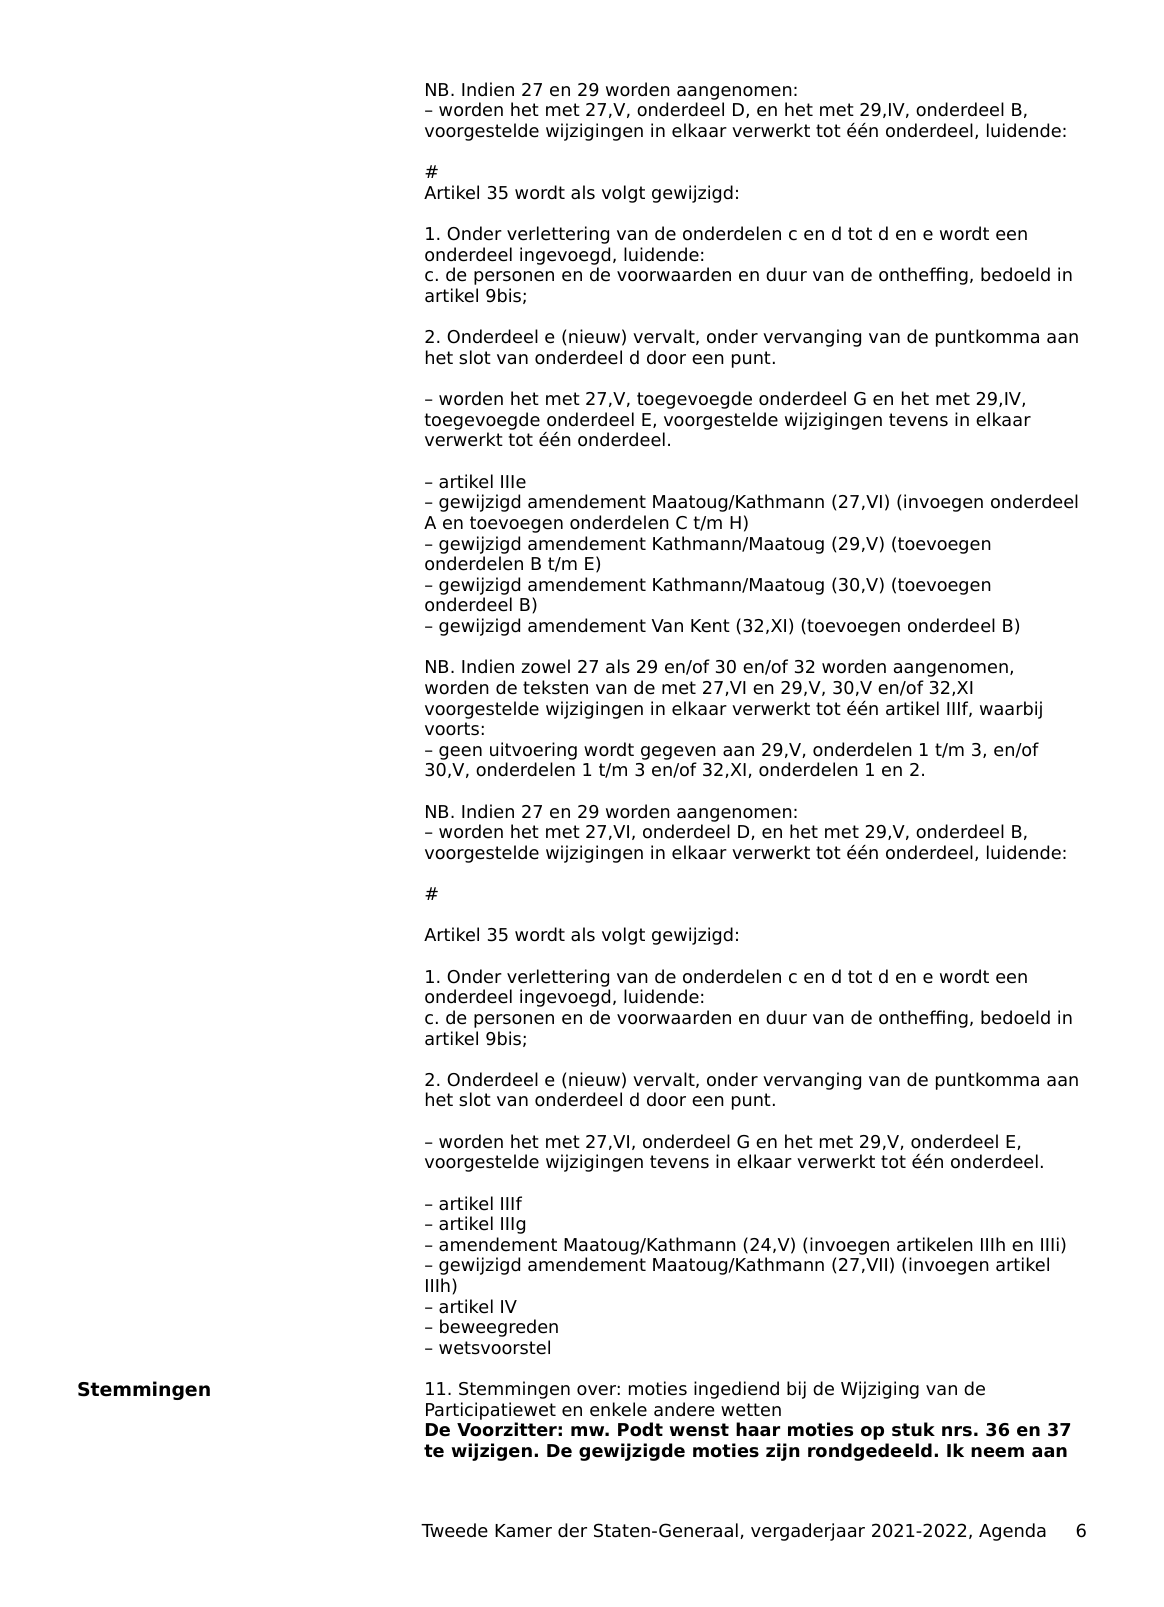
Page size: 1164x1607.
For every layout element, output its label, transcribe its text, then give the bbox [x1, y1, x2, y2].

table_cell [401, 637, 418, 657]
table_cell 1. Onder verlettering van de onderdelen c en d tot d en e wordt een onderdeel ingevoegd, luidende: [418, 224, 1087, 265]
table_cell 1. Onder verlettering van de onderdelen c en d tot d en e wordt een onderdeel ingevoegd, luidende: [418, 967, 1087, 1008]
table_cell [77, 637, 401, 657]
table_cell [77, 864, 401, 884]
table_cell [401, 389, 418, 451]
table_cell [401, 162, 418, 183]
table_cell [77, 492, 401, 533]
table_cell 11. Stemmingen over: moties ingediend bij de Wijziging van de Participatiewet en enkele andere wetten [418, 1379, 1087, 1420]
table_cell – geen uitvoering wordt gegeven aan 29,V, onderdelen 1 t/m 3, en/of 30,V, onderdelen 1 t/m 3 en/of 32,XI, onderdelen 1 en 2. [418, 740, 1087, 781]
table_cell [77, 1173, 401, 1193]
table_cell [401, 1132, 418, 1173]
table_cell NB. Indien zowel 27 als 29 en/of 30 en/of 32 worden aangenomen, worden de teksten van de met 27,VI en 29,V, 30,V en/of 32,XI voorgestelde wijzigingen in elkaar verwerkt tot één artikel IIIf, waarbij voorts: [418, 657, 1087, 740]
table_cell [77, 162, 401, 183]
table_cell [77, 100, 401, 142]
table_cell – wetsvoorstel [418, 1338, 1087, 1358]
table_cell – amendement Maatoug/Kathmann (24,V) (invoegen artikelen IIIh en IIIi) [418, 1235, 1087, 1255]
table_cell [418, 637, 1087, 657]
table_cell [401, 142, 418, 162]
table_cell – artikel IIIf [418, 1194, 1087, 1214]
table_cell [77, 575, 401, 616]
table_cell [401, 100, 418, 142]
table_cell [77, 884, 401, 905]
table_cell [401, 864, 418, 884]
table_cell [401, 1255, 418, 1297]
table_cell De Voorzitter: mw. Podt wenst haar moties op stuk nrs. 36 en 37 te wijzigen. De gewijzigde moties zijn rondgedeeld. Ik neem aan [418, 1420, 1087, 1462]
table_cell [77, 1359, 401, 1379]
table_cell [401, 1194, 418, 1214]
table_cell – gewijzigd amendement Kathmann/Maatoug (30,V) (toevoegen onderdeel B) [418, 575, 1087, 616]
table_cell c. de personen en de voorwaarden en duur van de ontheffing, bedoeld in artikel 9bis; [418, 265, 1087, 307]
table_cell [418, 1049, 1087, 1070]
table_cell [401, 1070, 418, 1111]
table_cell NB. Indien 27 en 29 worden aangenomen: [418, 802, 1087, 822]
table_cell [401, 946, 418, 967]
table_cell [77, 1214, 401, 1235]
table_cell [77, 967, 401, 1008]
table_cell [401, 905, 418, 925]
table_cell [401, 307, 418, 327]
table_cell [77, 204, 401, 224]
table_cell [401, 327, 418, 368]
table_cell [418, 905, 1087, 925]
table_cell [401, 369, 418, 389]
table_cell [401, 224, 418, 265]
table_cell [401, 1111, 418, 1132]
table_cell [77, 534, 401, 575]
table_cell [77, 1111, 401, 1132]
table_cell [401, 472, 418, 492]
table_cell [401, 657, 418, 740]
table_cell [418, 59, 1087, 80]
table_cell [77, 183, 401, 203]
table_cell [401, 1420, 418, 1462]
table_cell [77, 657, 401, 740]
table_cell [401, 534, 418, 575]
table_cell [418, 864, 1087, 884]
table_cell NB. Indien 27 en 29 worden aangenomen: [418, 80, 1087, 100]
table_cell [401, 59, 418, 80]
table_cell [77, 142, 401, 162]
table_cell – worden het met 27,V, onderdeel D, en het met 29,IV, onderdeel B, voorgestelde wijzigingen in elkaar verwerkt tot één onderdeel, luidende: [418, 100, 1087, 142]
table_cell [418, 1111, 1087, 1132]
table_cell [418, 142, 1087, 162]
table_cell [77, 451, 401, 472]
table_cell [77, 822, 401, 863]
table_cell [77, 925, 401, 946]
table_cell [418, 369, 1087, 389]
table_cell Artikel 35 wordt als volgt gewijzigd: [418, 183, 1087, 203]
table_cell [401, 1359, 418, 1379]
table_cell [77, 59, 401, 80]
table_cell – gewijzigd amendement Van Kent (32,XI) (toevoegen onderdeel B) [418, 616, 1087, 637]
table_cell [401, 781, 418, 802]
table_cell [77, 307, 401, 327]
table_cell [77, 1132, 401, 1173]
table_cell [77, 946, 401, 967]
table_cell [401, 740, 418, 781]
table_cell – worden het met 27,VI, onderdeel D, en het met 29,V, onderdeel B, voorgestelde wijzigingen in elkaar verwerkt tot één onderdeel, luidende: [418, 822, 1087, 863]
table_cell [401, 925, 418, 946]
table_cell [401, 575, 418, 616]
table_cell [401, 1297, 418, 1317]
table_cell Stemmingen [77, 1379, 401, 1420]
table_cell – worden het met 27,VI, onderdeel G en het met 29,V, onderdeel E, voorgestelde wijzigingen tevens in elkaar verwerkt tot één onderdeel. [418, 1132, 1087, 1173]
table_cell [77, 1338, 401, 1358]
table_cell [401, 1214, 418, 1235]
table_cell # [418, 884, 1087, 905]
table_cell # [418, 162, 1087, 183]
table_cell [77, 905, 401, 925]
table_cell 2. Onderdeel e (nieuw) vervalt, onder vervanging van de puntkomma aan het slot van onderdeel d door een punt. [418, 327, 1087, 368]
table_cell [401, 1338, 418, 1358]
table_cell [418, 1359, 1087, 1379]
table_cell – artikel IIIe [418, 472, 1087, 492]
table_cell [418, 451, 1087, 472]
table_cell [77, 472, 401, 492]
table_cell [401, 802, 418, 822]
table_cell [77, 389, 401, 451]
table_cell [77, 265, 401, 307]
table_cell – artikel IV [418, 1297, 1087, 1317]
table_cell [77, 616, 401, 637]
table_cell [77, 224, 401, 265]
table_cell [77, 1235, 401, 1255]
table_cell [401, 492, 418, 533]
table_cell [77, 1008, 401, 1049]
table_cell [401, 884, 418, 905]
table_cell [77, 80, 401, 100]
table_cell [77, 1255, 401, 1297]
table_cell [77, 781, 401, 802]
table_cell [401, 967, 418, 1008]
table_cell [77, 327, 401, 368]
table_cell [401, 1173, 418, 1193]
table_cell [77, 1070, 401, 1111]
table_cell – beweegreden [418, 1317, 1087, 1338]
table_cell c. de personen en de voorwaarden en duur van de ontheffing, bedoeld in artikel 9bis; [418, 1008, 1087, 1049]
table_cell [418, 204, 1087, 224]
table_cell [77, 369, 401, 389]
table_cell [77, 1420, 401, 1462]
table_cell [77, 1297, 401, 1317]
table_cell [401, 204, 418, 224]
table_cell [77, 1049, 401, 1070]
table_cell [401, 1235, 418, 1255]
table_cell [77, 802, 401, 822]
table_cell – gewijzigd amendement Kathmann/Maatoug (29,V) (toevoegen onderdelen B t/m E) [418, 534, 1087, 575]
table_cell [401, 451, 418, 472]
table_cell – gewijzigd amendement Maatoug/Kathmann (27,VII) (invoegen artikel IIIh) [418, 1255, 1087, 1297]
table_cell [401, 1317, 418, 1338]
table_cell [418, 1173, 1087, 1193]
table_cell [418, 781, 1087, 802]
table_cell [401, 1049, 418, 1070]
table_cell [77, 1317, 401, 1338]
table_cell [401, 183, 418, 203]
table_cell – gewijzigd amendement Maatoug/Kathmann (27,VI) (invoegen onderdeel A en toevoegen onderdelen C t/m H) [418, 492, 1087, 533]
table_cell [401, 616, 418, 637]
table_cell [77, 740, 401, 781]
table_cell [401, 80, 418, 100]
table_cell [77, 1194, 401, 1214]
table_cell 2. Onderdeel e (nieuw) vervalt, onder vervanging van de puntkomma aan het slot van onderdeel d door een punt. [418, 1070, 1087, 1111]
table_cell Artikel 35 wordt als volgt gewijzigd: [418, 925, 1087, 946]
table_cell [401, 1008, 418, 1049]
table_cell – artikel IIIg [418, 1214, 1087, 1235]
table_cell [401, 265, 418, 307]
table_cell [418, 307, 1087, 327]
table_cell [418, 946, 1087, 967]
table_cell [401, 822, 418, 863]
table_cell – worden het met 27,V, toegevoegde onderdeel G en het met 29,IV, toegevoegde onderdeel E, voorgestelde wijzigingen tevens in elkaar verwerkt tot één onderdeel. [418, 389, 1087, 451]
table_cell [401, 1379, 418, 1420]
